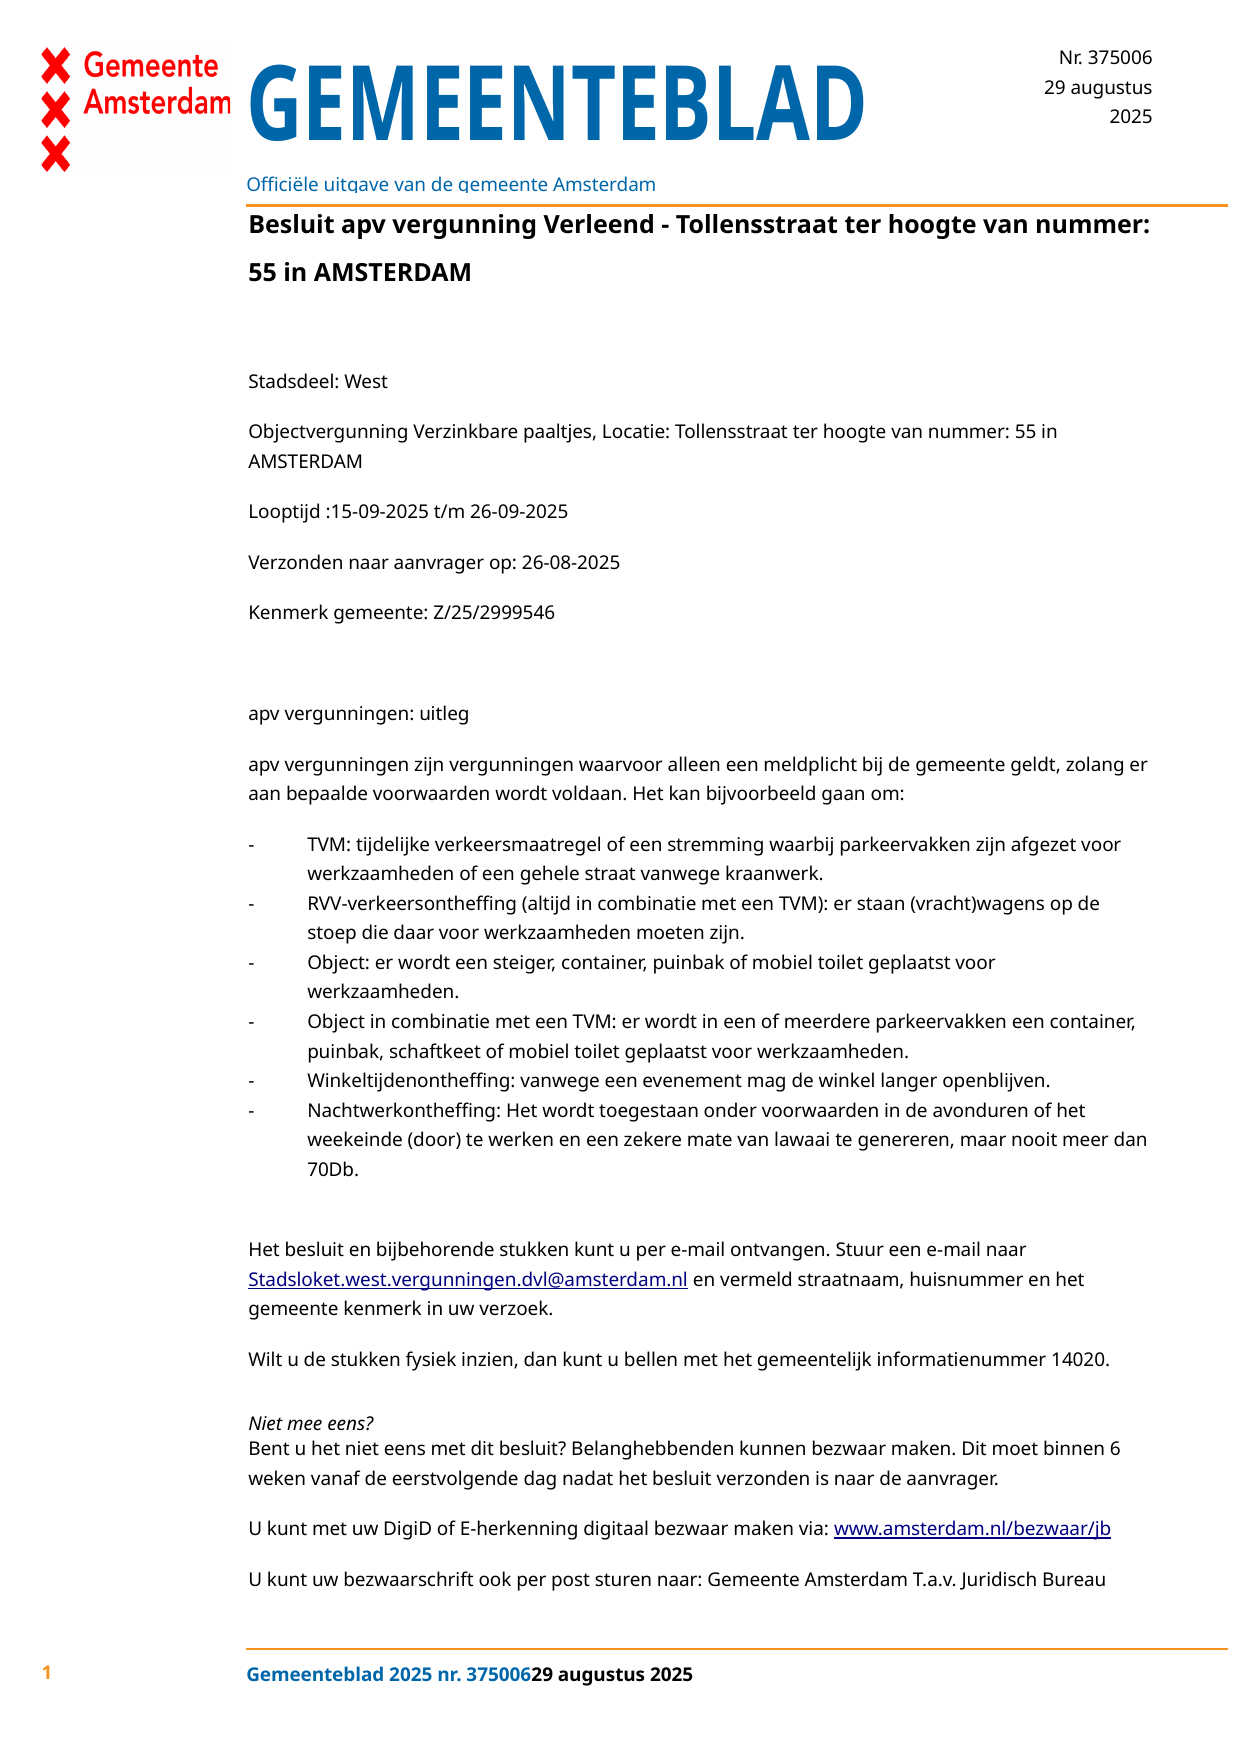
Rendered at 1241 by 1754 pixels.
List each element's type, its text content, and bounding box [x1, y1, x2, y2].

text Bent u het niet eens met dit besluit? Belanghebbenden kunnen bezwaar maken. Dit moet binnen 6 weken vanaf de eerstvolgende dag nadat het besluit verzonden is naar de aanvrager. [248, 1436, 1152, 1491]
list Winkeltijdenontheffing: vanwege een evenement mag de winkel langer openblijven. [248, 1067, 1152, 1093]
text Objectvergunning Verzinkbare paaltjes, Locatie: Tollensstraat ter hoogte van nummer: 55 in AMSTERDAM [248, 419, 1152, 474]
text Het besluit en bijbehorende stukken kunt u per e-mail ontvangen. Stuur een e-mail naar Stadsloket.west.vergunningen.dvl@amsterdam.nl en vermeld straatnaam, huisnummer en het gemeente kenmerk in uw verzoek. [248, 1236, 1152, 1321]
list Object in combinatie met een TVM: er wordt in een of meerdere parkeervakken een container, puinbak, schaftkeet of mobiel toilet geplaatst voor werkzaamheden. [248, 1008, 1152, 1064]
list Nachtwerkontheffing: Het wordt toegestaan onder voorwaarden in de avonduren of het weekeinde (door) te werken en een zekere mate van lawaai te genereren, maar nooit meer dan 70Db. [248, 1097, 1152, 1182]
text U kunt met uw DigiD of E-herkenning digitaal bezwaar maken via: www.amsterdam.nl/bezwaar/jb [248, 1516, 1152, 1541]
text apv vergunningen: uitleg [248, 700, 1152, 726]
list RVV-verkeersontheffing (altijd in combinatie met een TVM): er staan (vracht)wagens op de stoep die daar voor werkzaamheden moeten zijn. [248, 890, 1152, 945]
text U kunt uw bezwaarschrift ook per post sturen naar: Gemeente Amsterdam T.a.v. Juridisch Bureau [248, 1566, 1152, 1592]
list Object: er wordt een steiger, container, puinbak of mobiel toilet geplaatst voor werkzaamheden. [248, 949, 1152, 1004]
text Niet mee eens? [248, 1410, 1152, 1436]
text apv vergunningen zijn vergunningen waarvoor alleen een meldplicht bij de gemeente geldt, zolang er aan bepaalde voorwaarden wordt voldaan. Het kan bijvoorbeeld gaan om: [248, 751, 1152, 806]
list TVM: tijdelijke verkeersmaatregel of een stremming waarbij parkeervakken zijn afgezet voor werkzaamheden of een gehele straat vanwege kraanwerk. [248, 831, 1152, 886]
text Kenmerk gemeente: Z/25/2999546 [248, 599, 1152, 625]
text Stadsdeel: West [248, 368, 1152, 394]
text Verzonden naar aanvrager op: 26-08-2025 [248, 549, 1152, 575]
text Looptijd :15-09-2025 t/m 26-09-2025 [248, 499, 1152, 524]
text Besluit apv vergunning Verleend - Tollensstraat ter hoogte van nummer: 55 in AMSTERDAM [248, 207, 1152, 288]
picture [41, 47, 231, 172]
text Wilt u de stukken fysiek inzien, dan kunt u bellen met het gemeentelijk informatienummer 14020. [248, 1346, 1152, 1372]
